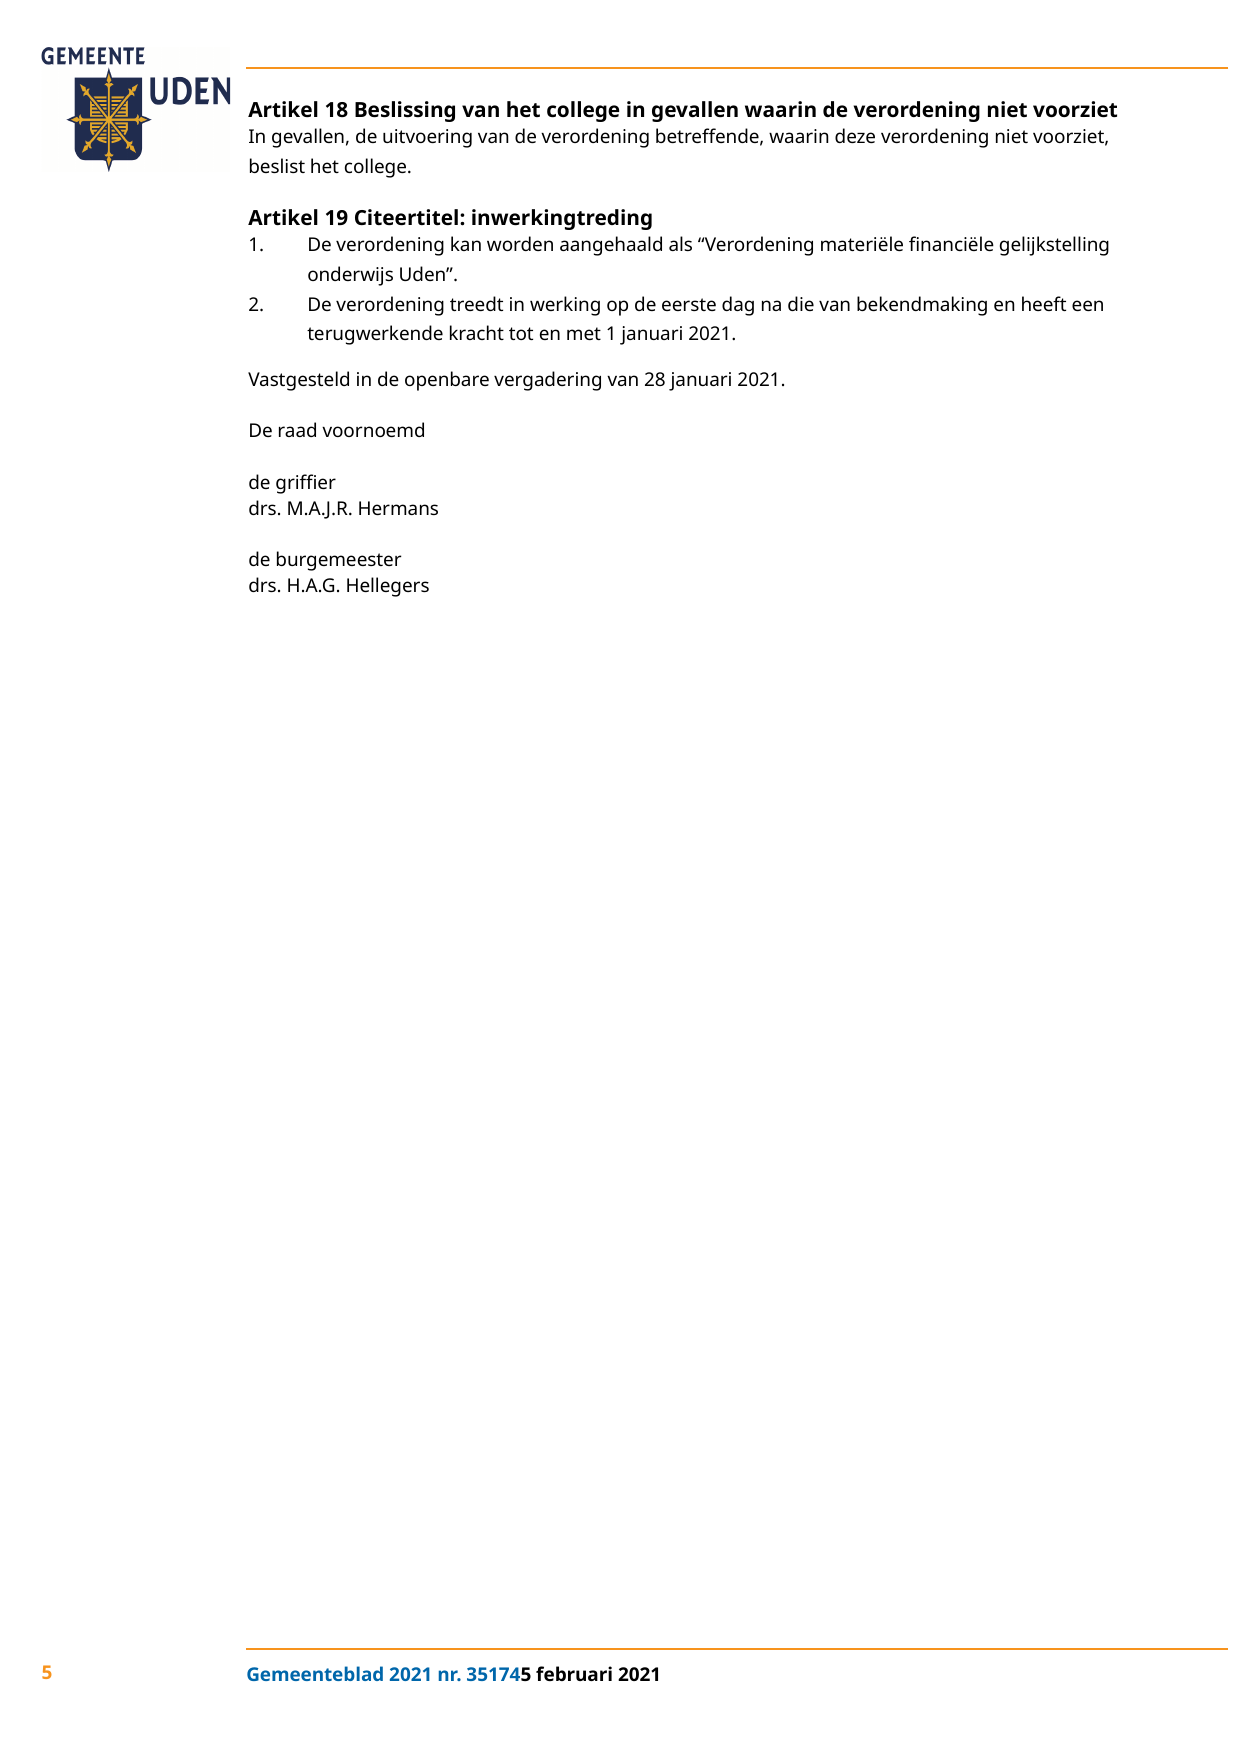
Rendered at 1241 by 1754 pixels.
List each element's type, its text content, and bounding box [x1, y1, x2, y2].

text drs. M.A.J.R. Hermans [248, 495, 1152, 520]
list De verordening kan worden aangehaald als “Verordening materiële financiële gelijkstelling onderwijs Uden”. [248, 232, 1152, 287]
text De raad voornoemd [248, 417, 1152, 443]
text In gevallen, de uitvoering van de verordening betreffende, waarin deze verordening niet voorziet, beslist het college. [248, 123, 1152, 178]
picture [41, 47, 231, 172]
text Vastgesteld in de openbare vergadering van 28 januari 2021. [248, 366, 1152, 392]
list De verordening treedt in werking op de eerste dag na die van bekendmaking en heeft een terugwerkende kracht tot en met 1 januari 2021. [248, 291, 1152, 346]
text de burgemeester [248, 546, 1152, 572]
text Artikel 18 Beslissing van het college in gevallen waarin de verordening niet voorziet [248, 95, 1152, 123]
text de griffier [248, 469, 1152, 495]
text drs. H.A.G. Hellegers [248, 572, 1152, 598]
text Artikel 19 Citeertitel: inwerkingtreding [248, 203, 1152, 232]
